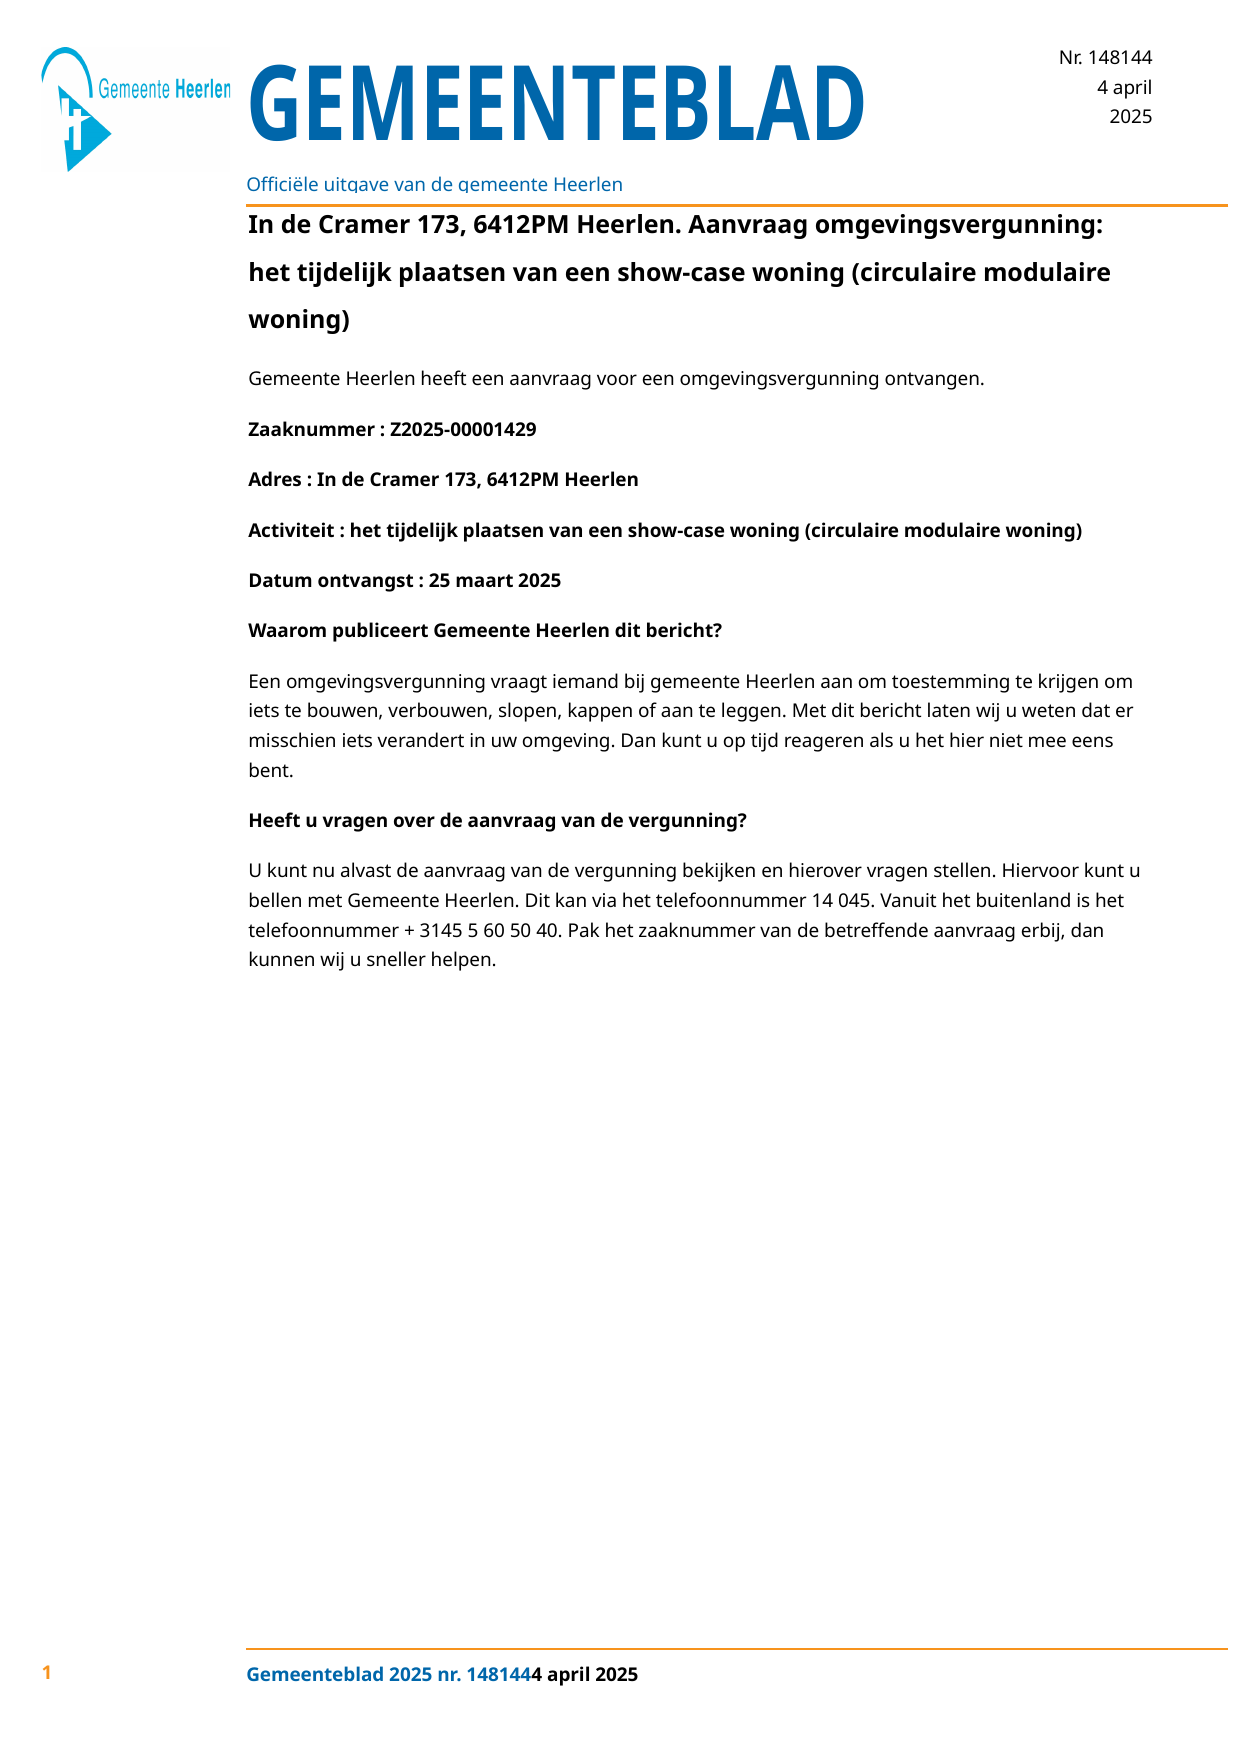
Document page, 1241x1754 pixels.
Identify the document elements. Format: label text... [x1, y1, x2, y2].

text Gemeente Heerlen heeft een aanvraag voor een omgevingsvergunning ontvangen. [248, 366, 1152, 391]
text Activiteit : het tijdelijk plaatsen van een show-case woning (circulaire modulaire woning) [248, 517, 1152, 542]
text Waarom publiceert Gemeente Heerlen dit bericht? [248, 618, 1152, 643]
text In de Cramer 173, 6412PM Heerlen. Aanvraag omgevingsvergunning: het tijdelijk plaatsen van een show-case woning (circulaire modulaire woning) [248, 207, 1152, 336]
picture [41, 47, 59, 70]
text Datum ontvangst : 25 maart 2025 [248, 567, 1152, 593]
text Heeft u vragen over de aanvraag van de vergunning? [248, 807, 1152, 833]
picture [41, 47, 231, 172]
text U kunt nu alvast de aanvraag van de vergunning bekijken en hierover vragen stellen. Hiervoor kunt u bellen met Gemeente Heerlen. Dit kan via het telefoonnummer 14 045. Vanuit het buitenland is het telefoonnummer + 3145 5 60 50 40. Pak het zaaknummer van de betreffende aanvraag erbij, dan kunnen wij u sneller helpen. [248, 858, 1152, 972]
text Een omgevingsvergunning vraagt iemand bij gemeente Heerlen aan om toestemming te krijgen om iets te bouwen, verbouwen, slopen, kappen of aan te leggen. Met dit bericht laten wij u weten dat er misschien iets verandert in uw omgeving. Dan kunt u op tijd reageren als u het hier niet mee eens bent. [248, 668, 1152, 782]
text Adres : In de Cramer 173, 6412PM Heerlen [248, 466, 1152, 492]
text Zaaknummer : Z2025-00001429 [248, 416, 1152, 442]
